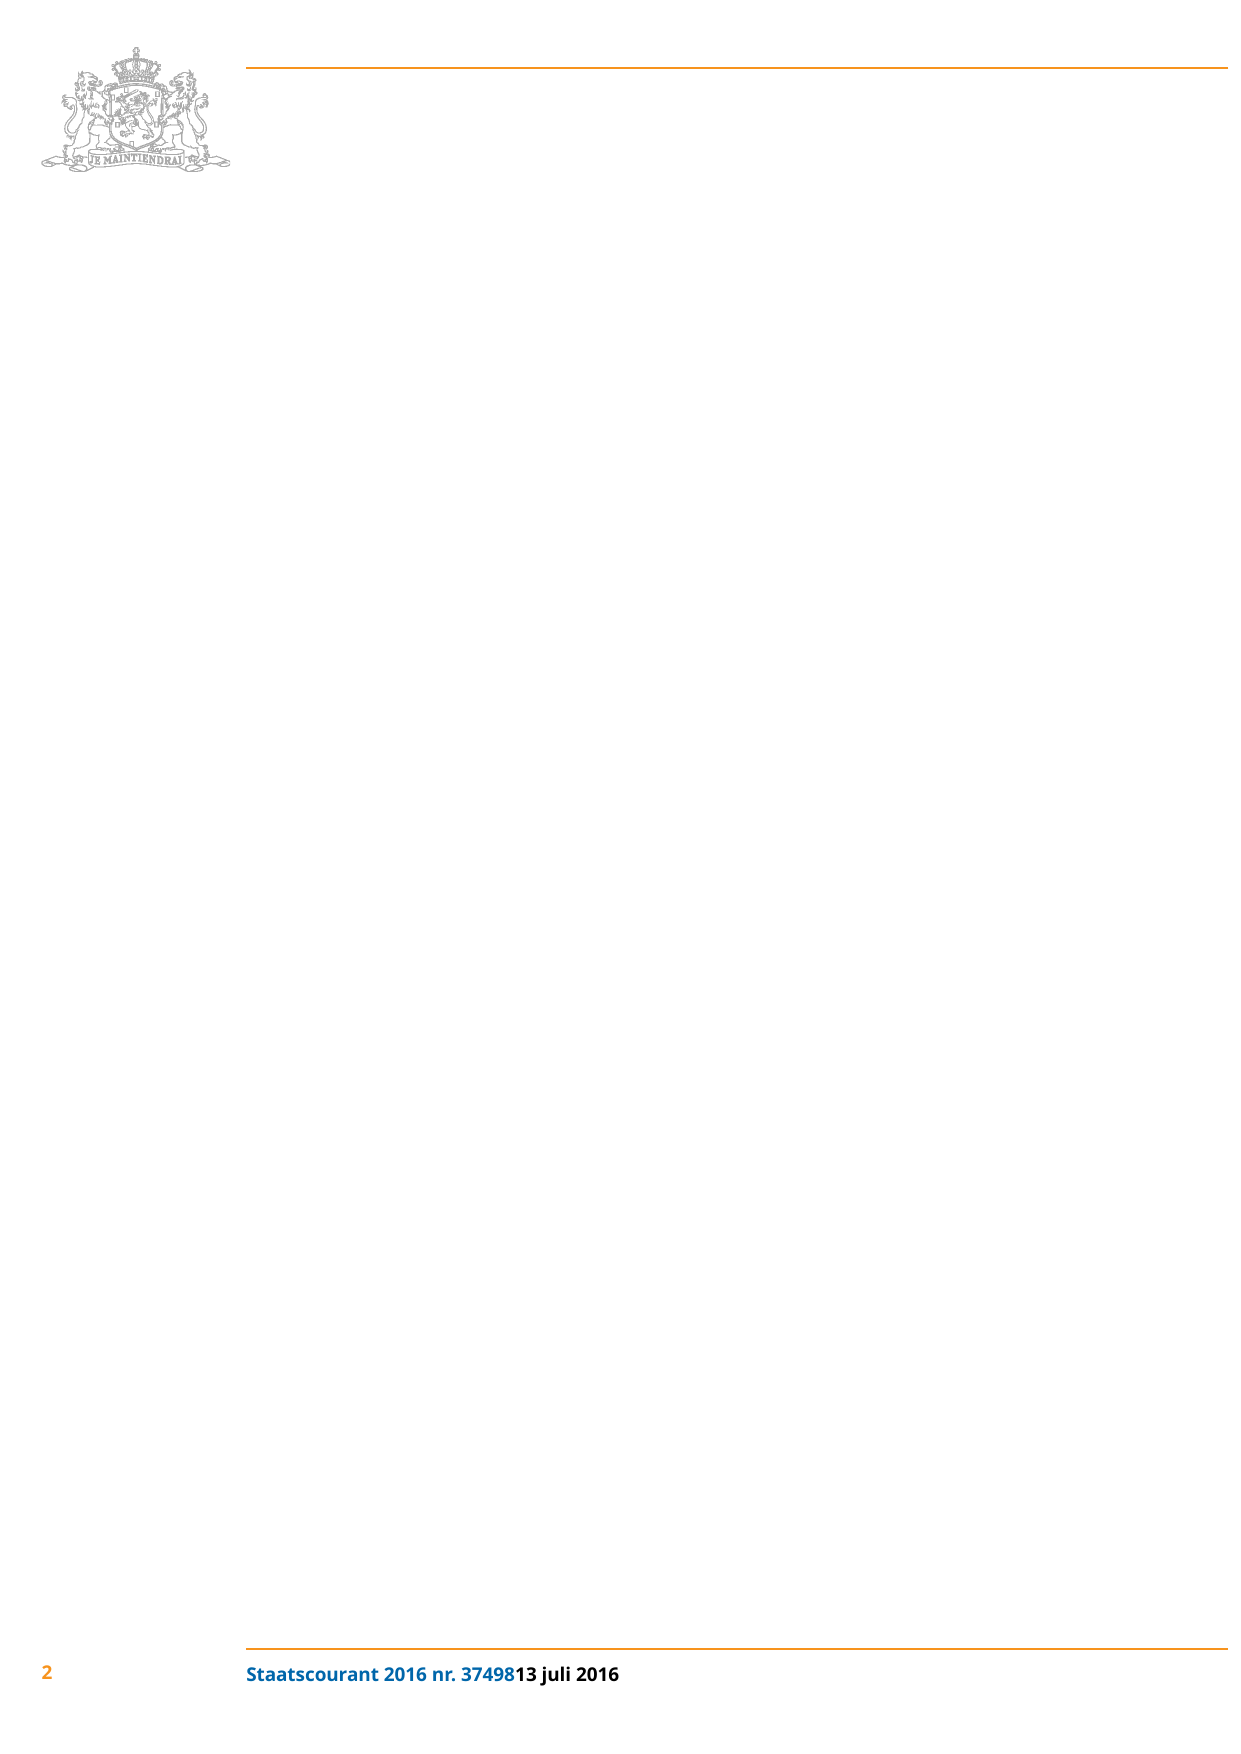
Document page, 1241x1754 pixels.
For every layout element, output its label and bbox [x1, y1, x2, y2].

picture [41, 47, 231, 172]
